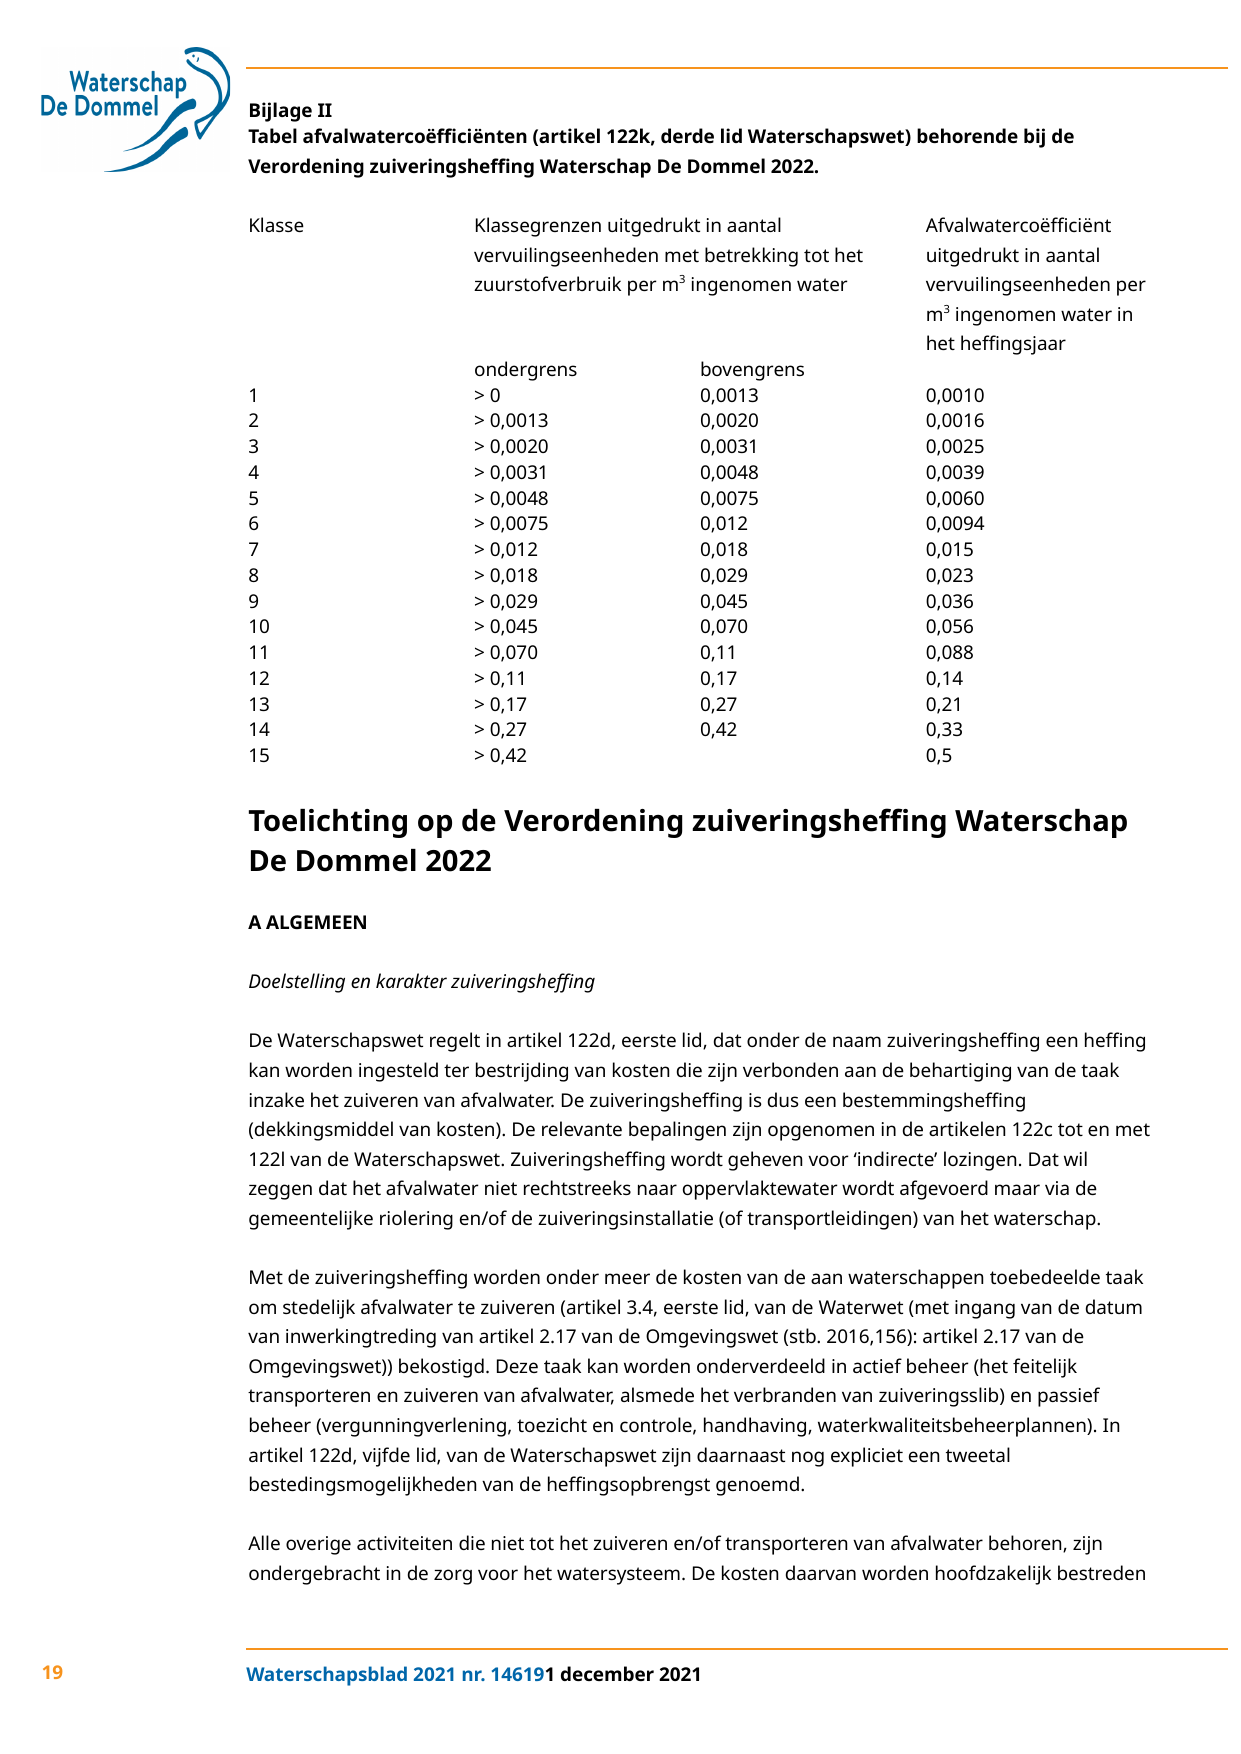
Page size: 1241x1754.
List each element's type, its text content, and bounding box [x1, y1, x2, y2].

table_cell > 0,018 [474, 562, 700, 588]
table_cell > 0,045 [474, 614, 700, 639]
text Doelstelling en karakter zuiveringsheffing [248, 968, 1152, 994]
table_cell 0,0020 [700, 408, 926, 433]
table_cell 0,17 [700, 665, 926, 691]
table_header Klasse [248, 212, 474, 356]
text Alle overige activiteiten die niet tot het zuiveren en/of transporteren van afvalwater behoren, zijn ondergebracht in de zorg voor het watersysteem. De kosten daarvan worden hoofdzakelijk bestreden [248, 1531, 1152, 1586]
table_header Klassegrenzen uitgedrukt in aantal vervuilingseenheden met betrekking tot het zuurstofverbruik per m3 ingenomen water [474, 212, 926, 356]
text Met de zuiveringsheffing worden onder meer de kosten van de aan waterschappen toebedeelde taak om stedelijk afvalwater te zuiveren (artikel 3.4, eerste lid, van de Waterwet (met ingang van de datum van inwerkingtreding van artikel 2.17 van de Omgevingswet (stb. 2016,156): artikel 2.17 van de Omgevingswet)) bekostigd. Deze taak kan worden onderverdeeld in actief beheer (het feitelijk transporteren en zuiveren van afvalwater, alsmede het verbranden van zuiveringsslib) en passief beheer (vergunningverlening, toezicht en controle, handhaving, waterkwaliteitsbeheerplannen). In artikel 122d, vijfde lid, van de Waterschapswet zijn daarnaast nog expliciet een tweetal bestedingsmogelijkheden van de heffingsopbrengst genoemd. [248, 1264, 1152, 1497]
table_cell 14 [248, 716, 474, 742]
table_cell 12 [248, 665, 474, 691]
table_cell 6 [248, 511, 474, 536]
table_cell 7 [248, 536, 474, 562]
table_cell [248, 356, 474, 382]
table_cell > 0,0031 [474, 459, 700, 485]
table_cell [700, 742, 926, 768]
table_cell > 0,070 [474, 639, 700, 665]
text A ALGEMEEN [248, 909, 1152, 935]
table_cell 10 [248, 614, 474, 639]
table_cell 0,5 [926, 742, 1152, 768]
table_cell 0,0075 [700, 485, 926, 511]
text Bijlage II [248, 95, 1152, 123]
table_cell 0,029 [700, 562, 926, 588]
table_cell 0,056 [926, 614, 1152, 639]
table_cell > 0,11 [474, 665, 700, 691]
table_cell 0,070 [700, 614, 926, 639]
table_cell 0,023 [926, 562, 1152, 588]
table_cell 8 [248, 562, 474, 588]
table_cell 0,018 [700, 536, 926, 562]
table_cell [926, 356, 1152, 382]
table_cell 0,036 [926, 588, 1152, 613]
table_cell 0,21 [926, 691, 1152, 716]
table_cell > 0 [474, 382, 700, 408]
table_cell 0,012 [700, 511, 926, 536]
table_cell 0,0010 [926, 382, 1152, 408]
table_cell > 0,029 [474, 588, 700, 613]
table_cell 11 [248, 639, 474, 665]
table_cell 0,0025 [926, 434, 1152, 459]
table_cell 0,0013 [700, 382, 926, 408]
table_cell 0,088 [926, 639, 1152, 665]
table_cell 2 [248, 408, 474, 433]
table_cell 0,33 [926, 716, 1152, 742]
table_cell > 0,012 [474, 536, 700, 562]
table_cell > 0,42 [474, 742, 700, 768]
table_cell 0,0031 [700, 434, 926, 459]
picture [41, 47, 231, 172]
table_cell 0,0039 [926, 459, 1152, 485]
picture [198, 118, 210, 131]
table_cell bovengrens [700, 356, 926, 382]
text De Waterschapswet regelt in artikel 122d, eerste lid, dat onder de naam zuiveringsheffing een heffing kan worden ingesteld ter bestrijding van kosten die zijn verbonden aan de behartiging van de taak inzake het zuiveren van afvalwater. De zuiveringsheffing is dus een bestemmingsheffing (dekkingsmiddel van kosten). De relevante bepalingen zijn opgenomen in de artikelen 122c tot en met 122l van de Waterschapswet. Zuiveringsheffing wordt geheven voor ‘indirecte’ lozingen. Dat wil zeggen dat het afvalwater niet rechtstreeks naar oppervlaktewater wordt afgevoerd maar via de gemeentelijke riolering en/of de zuiveringsinstallatie (of transportleidingen) van het waterschap. [248, 1028, 1152, 1231]
table_cell > 0,0020 [474, 434, 700, 459]
table_cell 9 [248, 588, 474, 613]
table_cell 5 [248, 485, 474, 511]
table_cell 3 [248, 434, 474, 459]
table_cell > 0,27 [474, 716, 700, 742]
text Toelichting op de Verordening zuiveringsheffing Waterschap De Dommel 2022 [248, 801, 1152, 880]
table_cell 15 [248, 742, 474, 768]
table_cell 0,27 [700, 691, 926, 716]
table_cell 0,11 [700, 639, 926, 665]
table_cell 0,0016 [926, 408, 1152, 433]
table_cell 13 [248, 691, 474, 716]
table_cell 0,045 [700, 588, 926, 613]
table_cell > 0,0048 [474, 485, 700, 511]
table_cell > 0,0075 [474, 511, 700, 536]
table_cell ondergrens [474, 356, 700, 382]
table_cell 0,14 [926, 665, 1152, 691]
table_cell 0,42 [700, 716, 926, 742]
picture [204, 47, 231, 76]
table_cell 0,0060 [926, 485, 1152, 511]
table_cell 4 [248, 459, 474, 485]
table_cell 0,015 [926, 536, 1152, 562]
table_cell 1 [248, 382, 474, 408]
picture [45, 99, 51, 111]
table_header Afvalwatercoëfficiënt uitgedrukt in aantal vervuilingseenheden per m3 ingenomen water in het heffingsjaar [926, 212, 1152, 356]
table_cell 0,0048 [700, 459, 926, 485]
text Tabel afvalwatercoëfficiënten (artikel 122k, derde lid Waterschapswet) behorende bij de Verordening zuiveringsheffing Waterschap De Dommel 2022. [248, 123, 1152, 179]
table_cell 0,0094 [926, 511, 1152, 536]
table_cell > 0,17 [474, 691, 700, 716]
table_cell > 0,0013 [474, 408, 700, 433]
